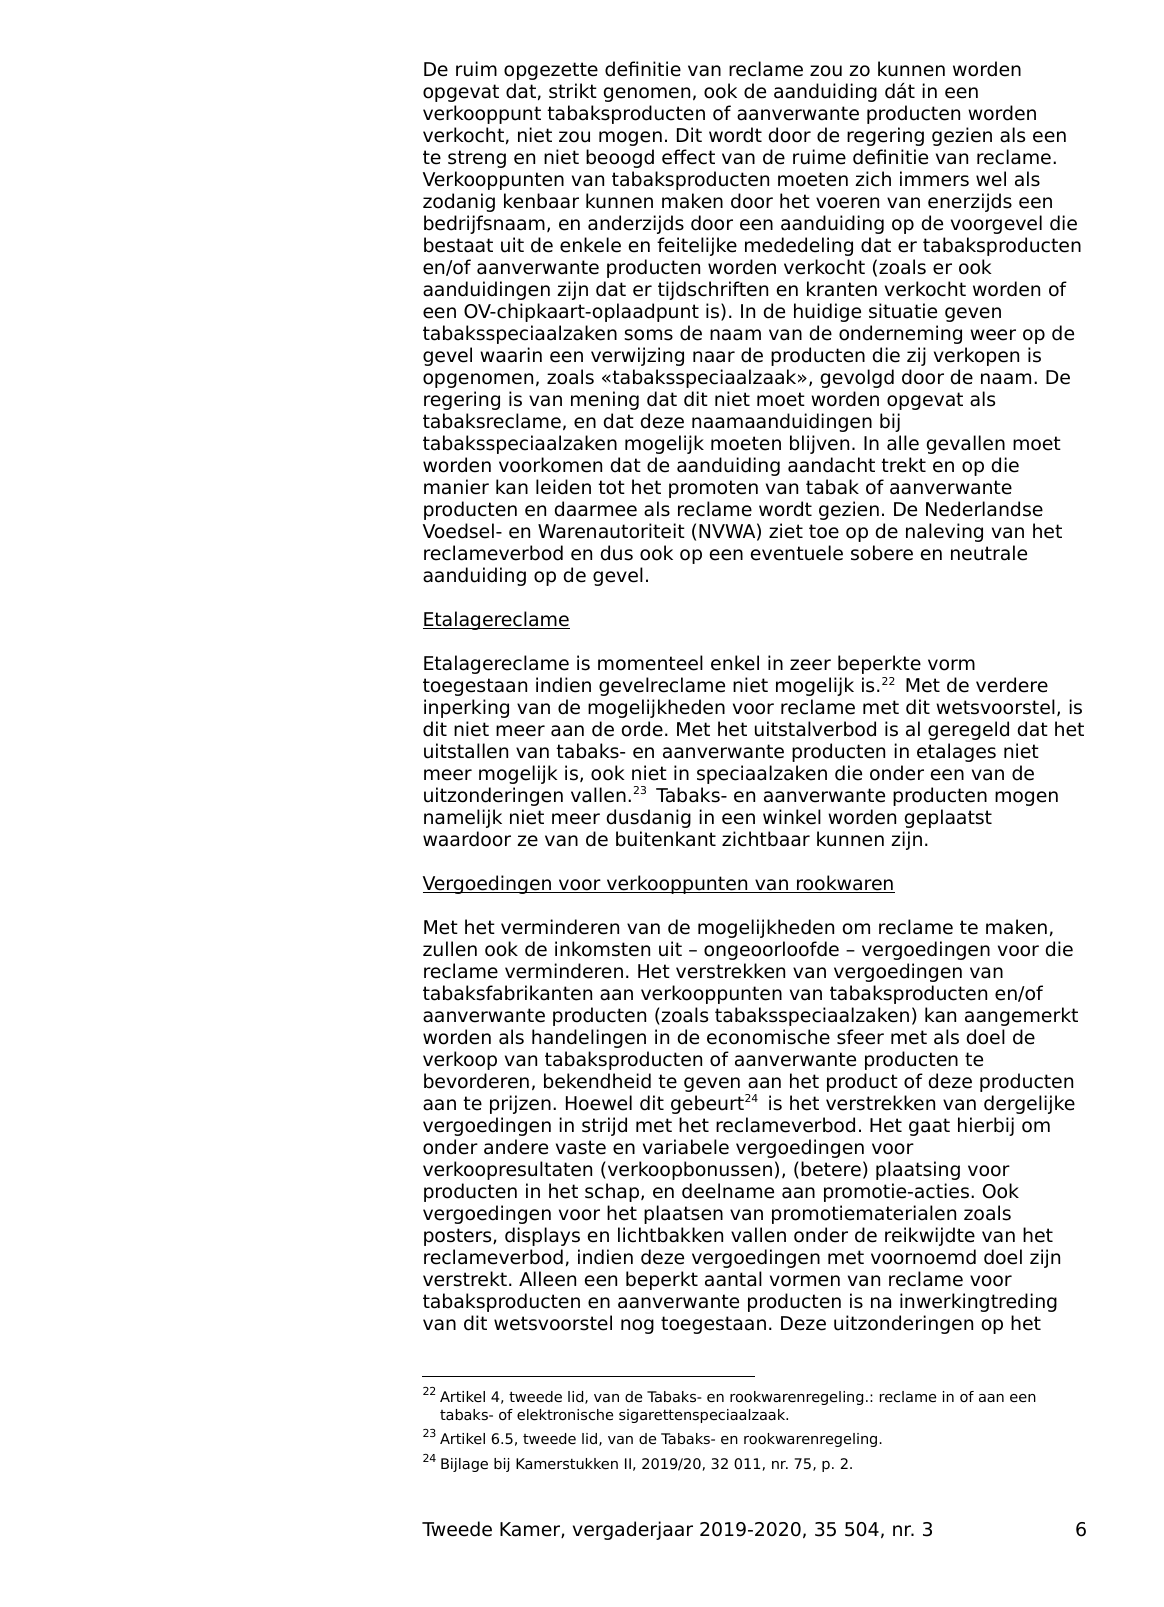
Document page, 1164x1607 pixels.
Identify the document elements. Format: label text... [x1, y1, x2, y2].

text Bijlage bij Kamerstukken II, 2019/20, 32 011, nr. 75, p. 2. [422, 1452, 1087, 1474]
text Artikel 6.5, tweede lid, van de Tabaks- en rookwarenregeling. [422, 1427, 1087, 1449]
subtitle Etalagereclame [422, 609, 1087, 631]
text Etalagereclame is momenteel enkel in zeer beperkte vorm toegestaan indien gevelreclame niet mogelijk is. Met de verdere inperking van de mogelijkheden voor reclame met dit wetsvoorstel, is dit niet meer aan de orde. Met het uitstalverbod is al geregeld dat het uitstallen van tabaks- en aanverwante producten in etalages niet meer mogelijk is, ook niet in speciaalzaken die onder een van de uitzonderingen vallen. Tabaks- en aanverwante producten mogen namelijk niet meer dusdanig in een winkel worden geplaatst waardoor ze van de buitenkant zichtbaar kunnen zijn. [422, 653, 1087, 851]
text De ruim opgezette definitie van reclame zou zo kunnen worden opgevat dat, strikt genomen, ook de aanduiding dát in een verkooppunt tabaksproducten of aanverwante producten worden verkocht, niet zou mogen. Dit wordt door de regering gezien als een te streng en niet beoogd effect van de ruime definitie van reclame. Verkooppunten van tabaksproducten moeten zich immers wel als zodanig kenbaar kunnen maken door het voeren van enerzijds een bedrijfsnaam, en anderzijds door een aanduiding op de voorgevel die bestaat uit de enkele en feitelijke mededeling dat er tabaksproducten en/of aanverwante producten worden verkocht (zoals er ook aanduidingen zijn dat er tijdschriften en kranten verkocht worden of een OV-chipkaart-oplaadpunt is). In de huidige situatie geven tabaksspeciaalzaken soms de naam van de onderneming weer op de gevel waarin een verwijzing naar de producten die zij verkopen is opgenomen, zoals «tabaksspeciaalzaak», gevolgd door de naam. De regering is van mening dat dit niet moet worden opgevat als tabaksreclame, en dat deze naamaanduidingen bij tabaksspeciaalzaken mogelijk moeten blijven. In alle gevallen moet worden voorkomen dat de aanduiding aandacht trekt en op die manier kan leiden tot het promoten van tabak of aanverwante producten en daarmee als reclame wordt gezien. De Nederlandse Voedsel- en Warenautoriteit (NVWA) ziet toe op de naleving van het reclameverbod en dus ook op een eventuele sobere en neutrale aanduiding op de gevel. [422, 59, 1087, 587]
text Met het verminderen van de mogelijkheden om reclame te maken, zullen ook de inkomsten uit – ongeoorloofde – vergoedingen voor die reclame verminderen. Het verstrekken van vergoedingen van tabaksfabrikanten aan verkooppunten van tabaksproducten en/of aanverwante producten (zoals tabaksspeciaalzaken) kan aangemerkt worden als handelingen in de economische sfeer met als doel de verkoop van tabaksproducten of aanverwante producten te bevorderen, bekendheid te geven aan het product of deze producten aan te prijzen. Hoewel dit gebeurt is het verstrekken van dergelijke vergoedingen in strijd met het reclameverbod. Het gaat hierbij om onder andere vaste en variabele vergoedingen voor verkoopresultaten (verkoopbonussen), (betere) plaatsing voor producten in het schap, en deelname aan promotie-acties. Ook vergoedingen voor het plaatsen van promotiematerialen zoals posters, displays en lichtbakken vallen onder de reikwijdte van het reclameverbod, indien deze vergoedingen met voornoemd doel zijn verstrekt. Alleen een beperkt aantal vormen van reclame voor tabaksproducten en aanverwante producten is na inwerkingtreding van dit wetsvoorstel nog toegestaan. Deze uitzonderingen op het [422, 917, 1087, 1335]
subtitle Vergoedingen voor verkooppunten van rookwaren [422, 873, 1087, 895]
text Artikel 4, tweede lid, van de Tabaks- en rookwarenregeling.: reclame in of aan een tabaks- of elektronische sigarettenspeciaalzaak. [422, 1385, 1087, 1424]
